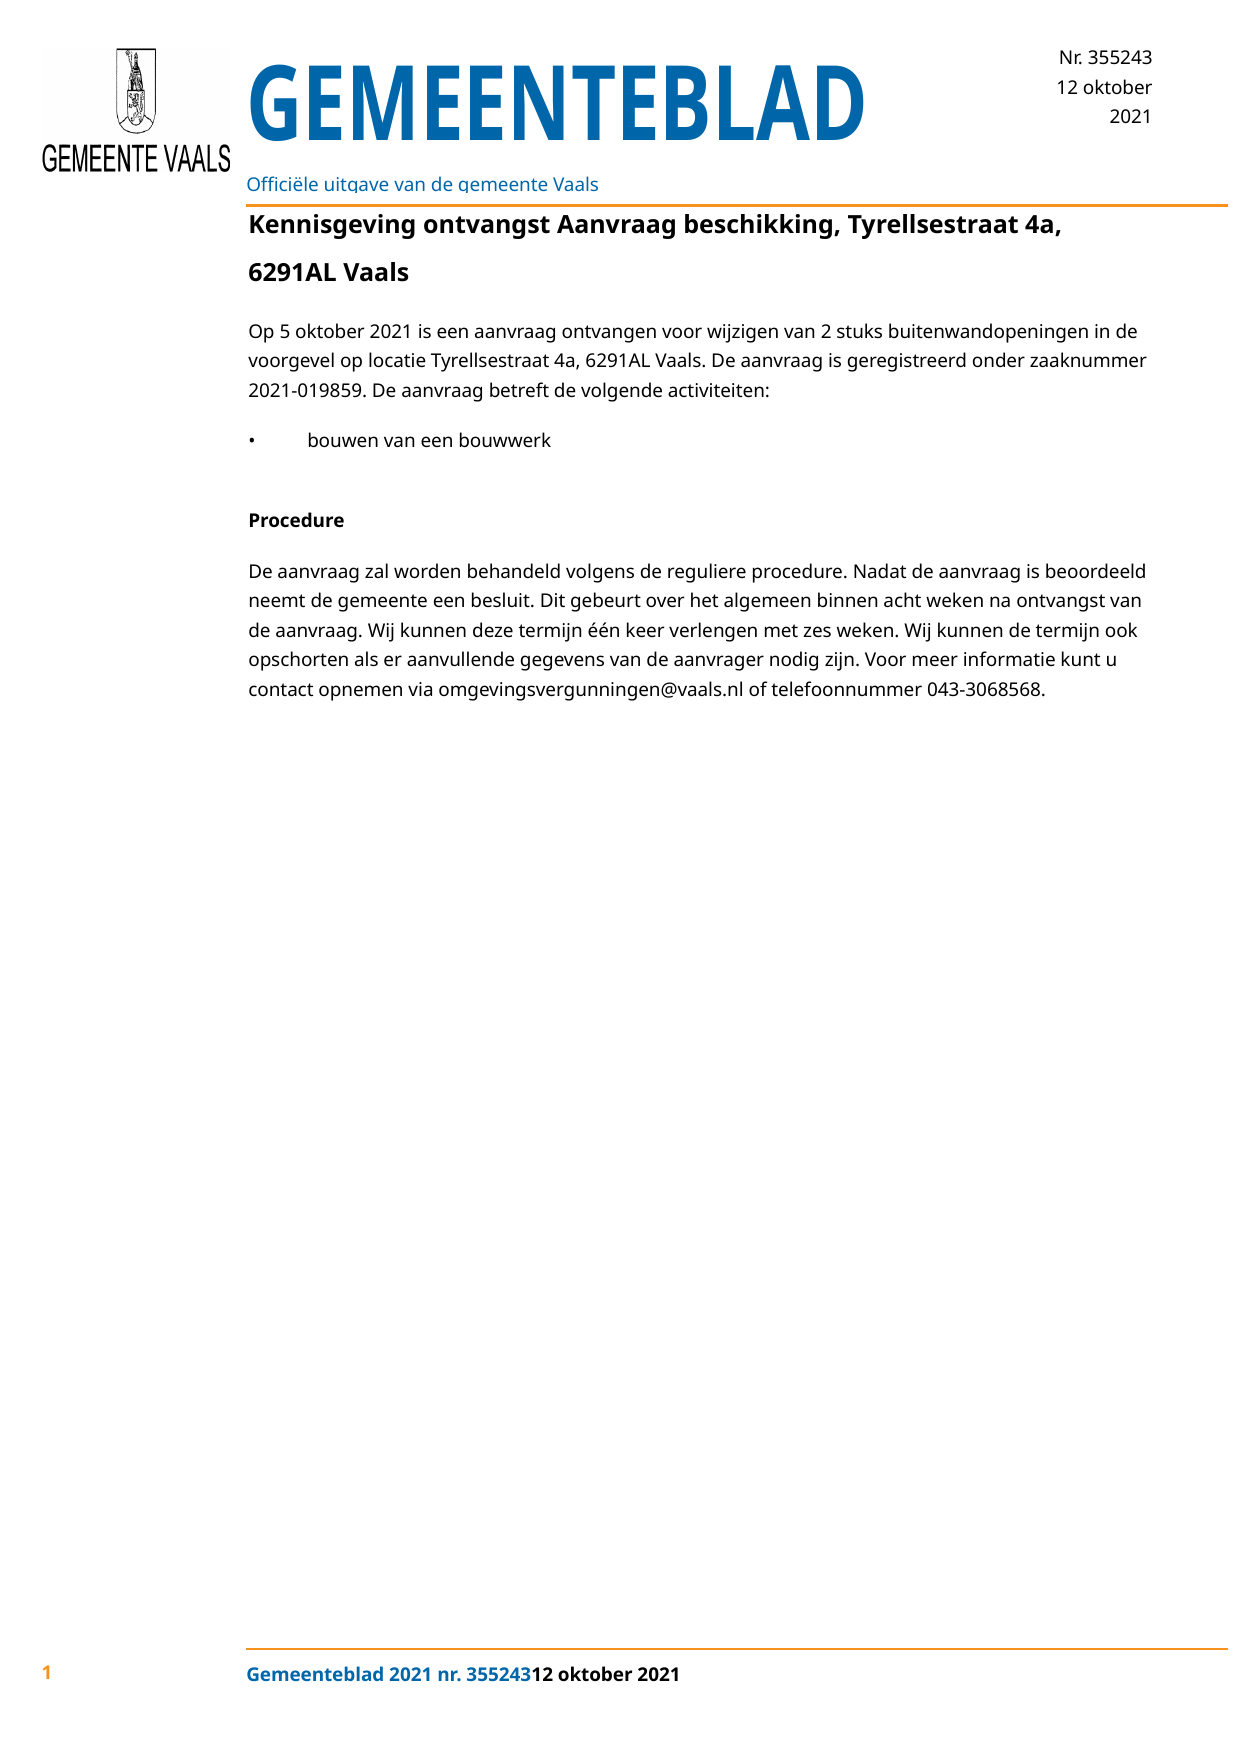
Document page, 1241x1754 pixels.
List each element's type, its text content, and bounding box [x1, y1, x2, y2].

list bouwen van een bouwwerk [248, 427, 1152, 453]
text Procedure [248, 507, 1152, 533]
picture [41, 47, 231, 172]
text De aanvraag zal worden behandeld volgens de reguliere procedure. Nadat de aanvraag is beoordeeld neemt de gemeente een besluit. Dit gebeurt over het algemeen binnen acht weken na ontvangst van de aanvraag. Wij kunnen deze termijn één keer verlengen met zes weken. Wij kunnen de termijn ook opschorten als er aanvullende gegevens van de aanvrager nodig zijn. Voor meer informatie kunt u contact opnemen via omgevingsvergunningen@vaals.nl of telefoonnummer 043-3068568. [248, 558, 1152, 702]
text Kennisgeving ontvangst Aanvraag beschikking, Tyrellsestraat 4a, 6291AL Vaals [248, 207, 1152, 288]
text Op 5 oktober 2021 is een aanvraag ontvangen voor wijzigen van 2 stuks buitenwandopeningen in de voorgevel op locatie Tyrellsestraat 4a, 6291AL Vaals. De aanvraag is geregistreerd onder zaaknummer 2021-019859. De aanvraag betreft de volgende activiteiten: [248, 318, 1152, 403]
